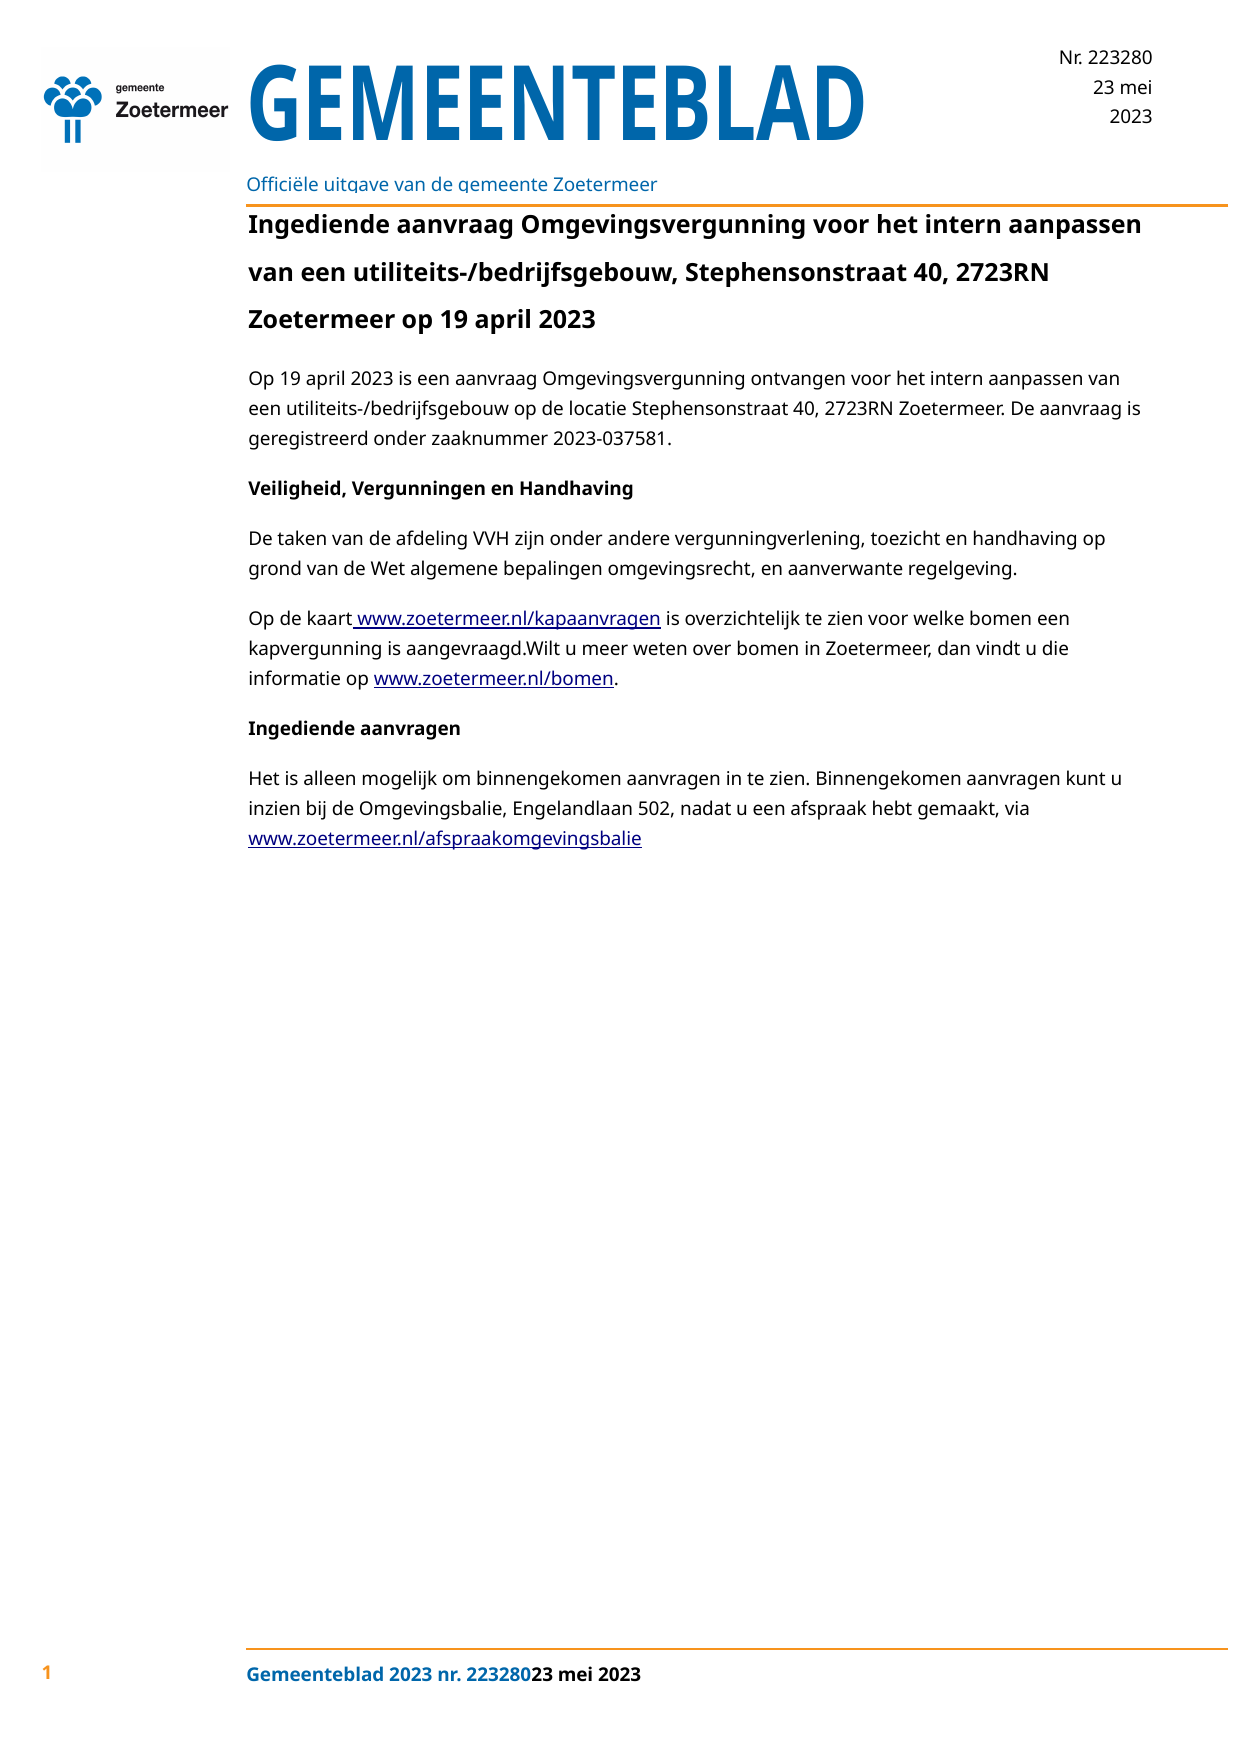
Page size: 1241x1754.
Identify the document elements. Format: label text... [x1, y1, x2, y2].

picture [41, 47, 231, 172]
text Veiligheid, Vergunningen en Handhaving [248, 475, 1152, 501]
text Op de kaart www.zoetermeer.nl/kapaanvragen is overzichtelijk te zien voor welke bomen een kapvergunning is aangevraagd.Wilt u meer weten over bomen in Zoetermeer, dan vindt u die informatie op www.zoetermeer.nl/bomen. [248, 606, 1152, 690]
text Op 19 april 2023 is een aanvraag Omgevingsvergunning ontvangen voor het intern aanpassen van een utiliteits-/bedrijfsgebouw op de locatie Stephensonstraat 40, 2723RN Zoetermeer. De aanvraag is geregistreerd onder zaaknummer 2023-037581. [248, 366, 1152, 450]
text Het is alleen mogelijk om binnengekomen aanvragen in te zien. Binnengekomen aanvragen kunt u inzien bij de Omgevingsbalie, Engelandlaan 502, nadat u een afspraak hebt gemaakt, via www.zoetermeer.nl/afspraakomgevingsbalie [248, 766, 1152, 850]
text Ingediende aanvraag Omgevingsvergunning voor het intern aanpassen van een utiliteits-/bedrijfsgebouw, Stephensonstraat 40, 2723RN Zoetermeer op 19 april 2023 [248, 207, 1152, 336]
text De taken van de afdeling VVH zijn onder andere vergunningverlening, toezicht en handhaving op grond van de Wet algemene bepalingen omgevingsrecht, en aanverwante regelgeving. [248, 526, 1152, 581]
text Ingediende aanvragen [248, 715, 1152, 741]
